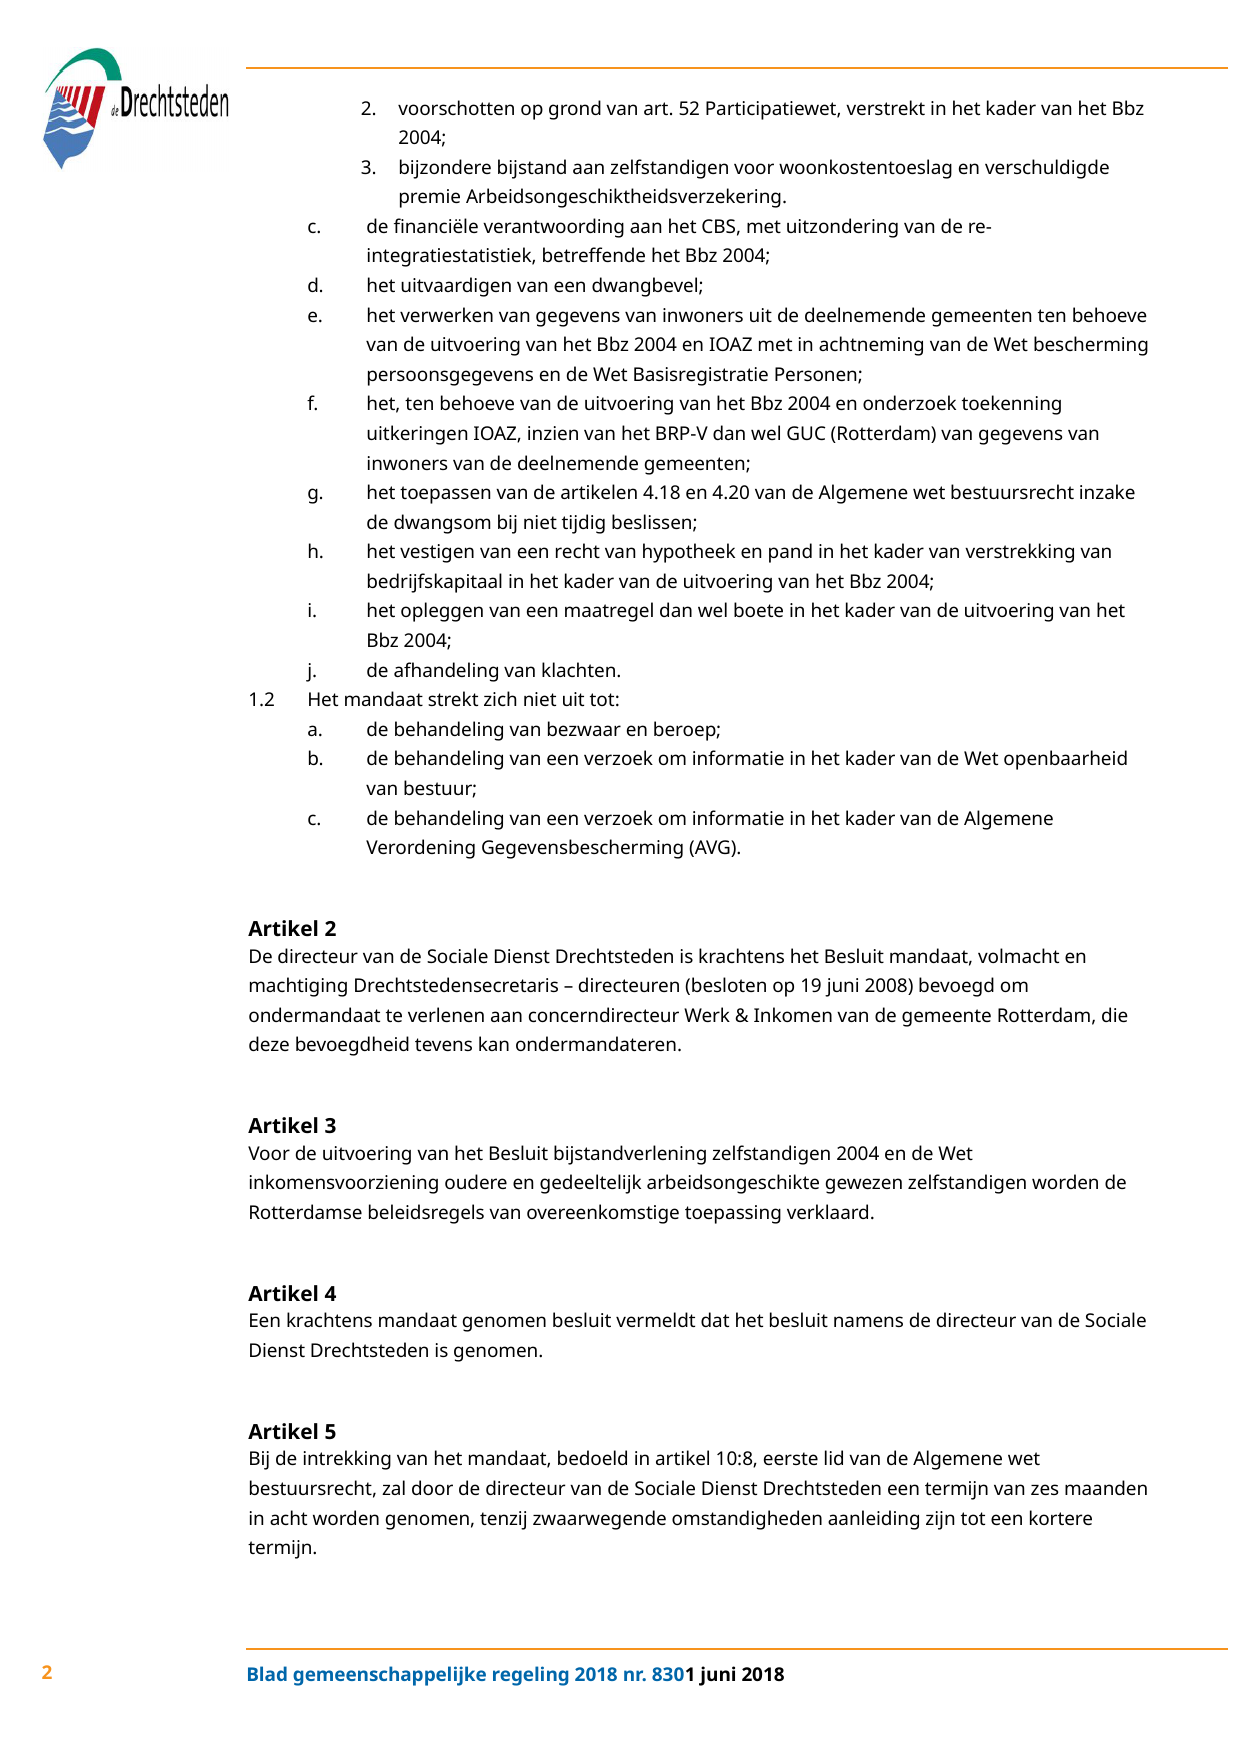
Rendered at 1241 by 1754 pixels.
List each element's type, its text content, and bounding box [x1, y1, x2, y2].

list de behandeling van bezwaar en beroep; [307, 716, 1152, 742]
list bijzondere bijstand aan zelfstandigen voor woonkostentoeslag en verschuldigde premie Arbeidsongeschiktheidsverzekering. [361, 154, 1152, 209]
list de afhandeling van klachten. [307, 657, 1152, 683]
list het, ten behoeve van de uitvoering van het Bbz 2004 en onderzoek toekenning uitkeringen IOAZ, inzien van het BRP-V dan wel GUC (Rotterdam) van gegevens van inwoners van de deelnemende gemeenten; [307, 391, 1152, 476]
text Voor de uitvoering van het Besluit bijstandverlening zelfstandigen 2004 en de Wet inkomensvoorziening oudere en gedeeltelijk arbeidsongeschikte gewezen zelfstandigen worden de Rotterdamse beleidsregels van overeenkomstige toepassing verklaard. [248, 1140, 1152, 1225]
list het vestigen van een recht van hypotheek en pand in het kader van verstrekking van bedrijfskapitaal in het kader van de uitvoering van het Bbz 2004; [307, 538, 1152, 594]
list voorschotten op grond van art. 52 Participatiewet, verstrekt in het kader van het Bbz 2004; [361, 95, 1152, 150]
text Artikel 5 [248, 1417, 1152, 1446]
list het verwerken van gegevens van inwoners uit de deelnemende gemeenten ten behoeve van de uitvoering van het Bbz 2004 en IOAZ met in achtneming van de Wet bescherming persoonsgegevens en de Wet Basisregistratie Personen; [307, 302, 1152, 387]
list de behandeling van een verzoek om informatie in het kader van de Wet openbaarheid van bestuur; [307, 746, 1152, 801]
list de behandeling van een verzoek om informatie in het kader van de Algemene Verordening Gegevensbescherming (AVG). [307, 805, 1152, 860]
list het toepassen van de artikelen 4.18 en 4.20 van de Algemene wet bestuursrecht inzake de dwangsom bij niet tijdig beslissen; [307, 479, 1152, 535]
text Artikel 2 [248, 914, 1152, 943]
text De directeur van de Sociale Dienst Drechtsteden is krachtens het Besluit mandaat, volmacht en machtiging Drechtstedensecretaris – directeuren (besloten op 19 juni 2008) bevoegd om ondermandaat te verlenen aan concerndirecteur Werk & Inkomen van de gemeente Rotterdam, die deze bevoegdheid tevens kan ondermandateren. [248, 943, 1152, 1057]
list het opleggen van een maatregel dan wel boete in het kader van de uitvoering van het Bbz 2004; [307, 598, 1152, 653]
list Het mandaat strekt zich niet uit tot: [248, 686, 1152, 712]
list het uitvaardigen van een dwangbevel; [307, 272, 1152, 298]
picture [41, 47, 231, 172]
text Artikel 4 [248, 1279, 1152, 1308]
text Artikel 3 [248, 1112, 1152, 1140]
list de financiële verantwoording aan het CBS, met uitzondering van de re-integratiestatistiek, betreffende het Bbz 2004; [307, 213, 1152, 268]
text Bij de intrekking van het mandaat, bedoeld in artikel 10:8, eerste lid van de Algemene wet bestuursrecht, zal door de directeur van de Sociale Dienst Drechtsteden een termijn van zes maanden in acht worden genomen, tenzij zwaarwegende omstandigheden aanleiding zijn tot een kortere termijn. [248, 1446, 1152, 1560]
text Een krachtens mandaat genomen besluit vermeldt dat het besluit namens de directeur van de Sociale Dienst Drechtsteden is genomen. [248, 1308, 1152, 1363]
